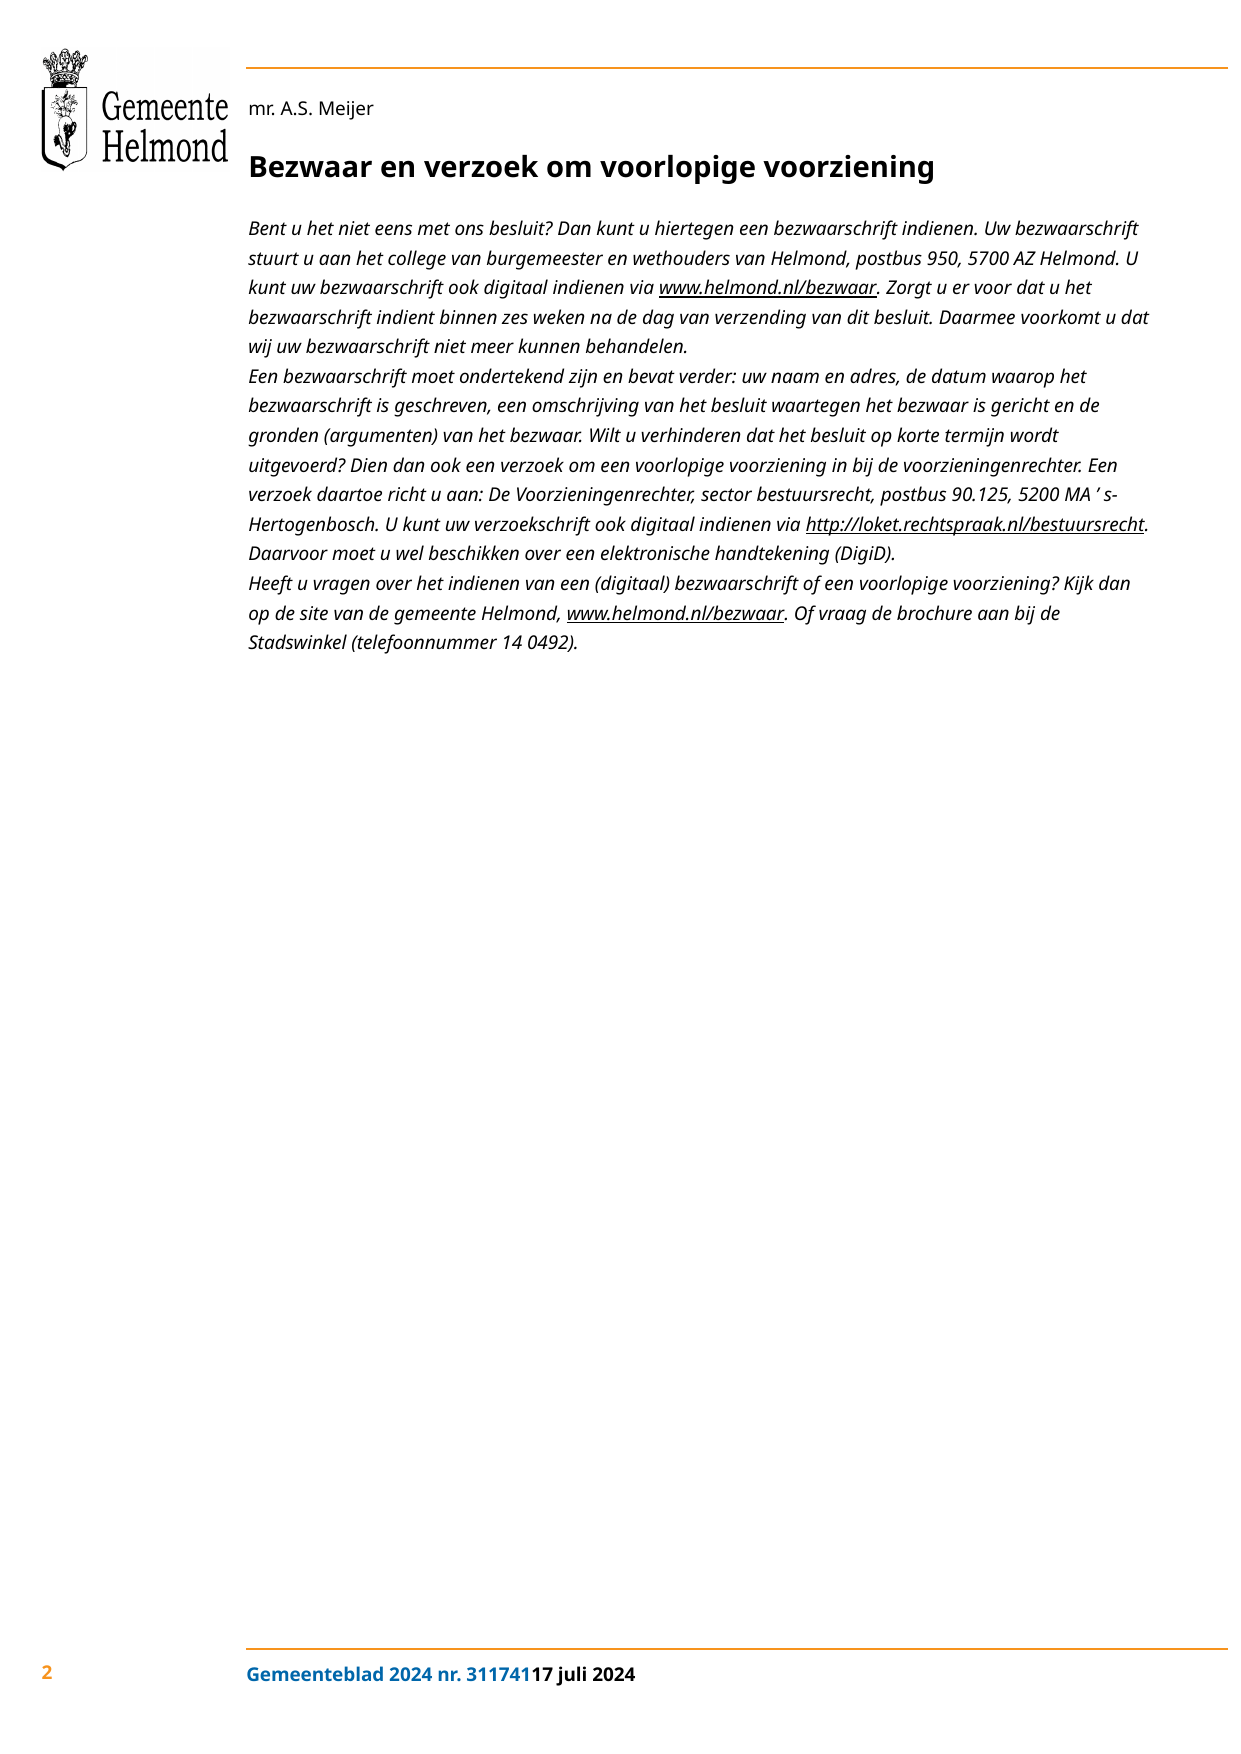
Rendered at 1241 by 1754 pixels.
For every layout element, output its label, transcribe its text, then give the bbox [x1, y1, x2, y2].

text mr. A.S. Meijer [248, 95, 1152, 121]
picture [41, 47, 231, 172]
text Heeft u vragen over het indienen van een (digitaal) bezwaarschrift of een voorlopige voorziening? Kijk dan op de site van de gemeente Helmond, www.helmond.nl/bezwaar. Of vraag de brochure aan bij de Stadswinkel (telefoonnummer 14 0492). [248, 570, 1152, 655]
text Bezwaar en verzoek om voorlopige voorziening [248, 146, 1152, 186]
text Bent u het niet eens met ons besluit? Dan kunt u hiertegen een bezwaarschrift indienen. Uw bezwaarschrift stuurt u aan het college van burgemeester en wethouders van Helmond, postbus 950, 5700 AZ Helmond. U kunt uw bezwaarschrift ook digitaal indienen via www.helmond.nl/bezwaar. Zorgt u er voor dat u het bezwaarschrift indient binnen zes weken na de dag van verzending van dit besluit. Daarmee voorkomt u dat wij uw bezwaarschrift niet meer kunnen behandelen. [248, 215, 1152, 359]
text Een bezwaarschrift moet ondertekend zijn en bevat verder: uw naam en adres, de datum waarop het bezwaarschrift is geschreven, een omschrijving van het besluit waartegen het bezwaar is gericht en de gronden (argumenten) van het bezwaar. Wilt u verhinderen dat het besluit op korte termijn wordt uitgevoerd? Dien dan ook een verzoek om een voorlopige voorziening in bij de voorzieningenrechter. Een verzoek daartoe richt u aan: De Voorzieningenrechter, sector bestuursrecht, postbus 90.125, 5200 MA ’ s-Hertogenbosch. U kunt uw verzoekschrift ook digitaal indienen via http://loket.rechtspraak.nl/bestuursrecht. Daarvoor moet u wel beschikken over een elektronische handtekening (DigiD). [248, 363, 1152, 566]
